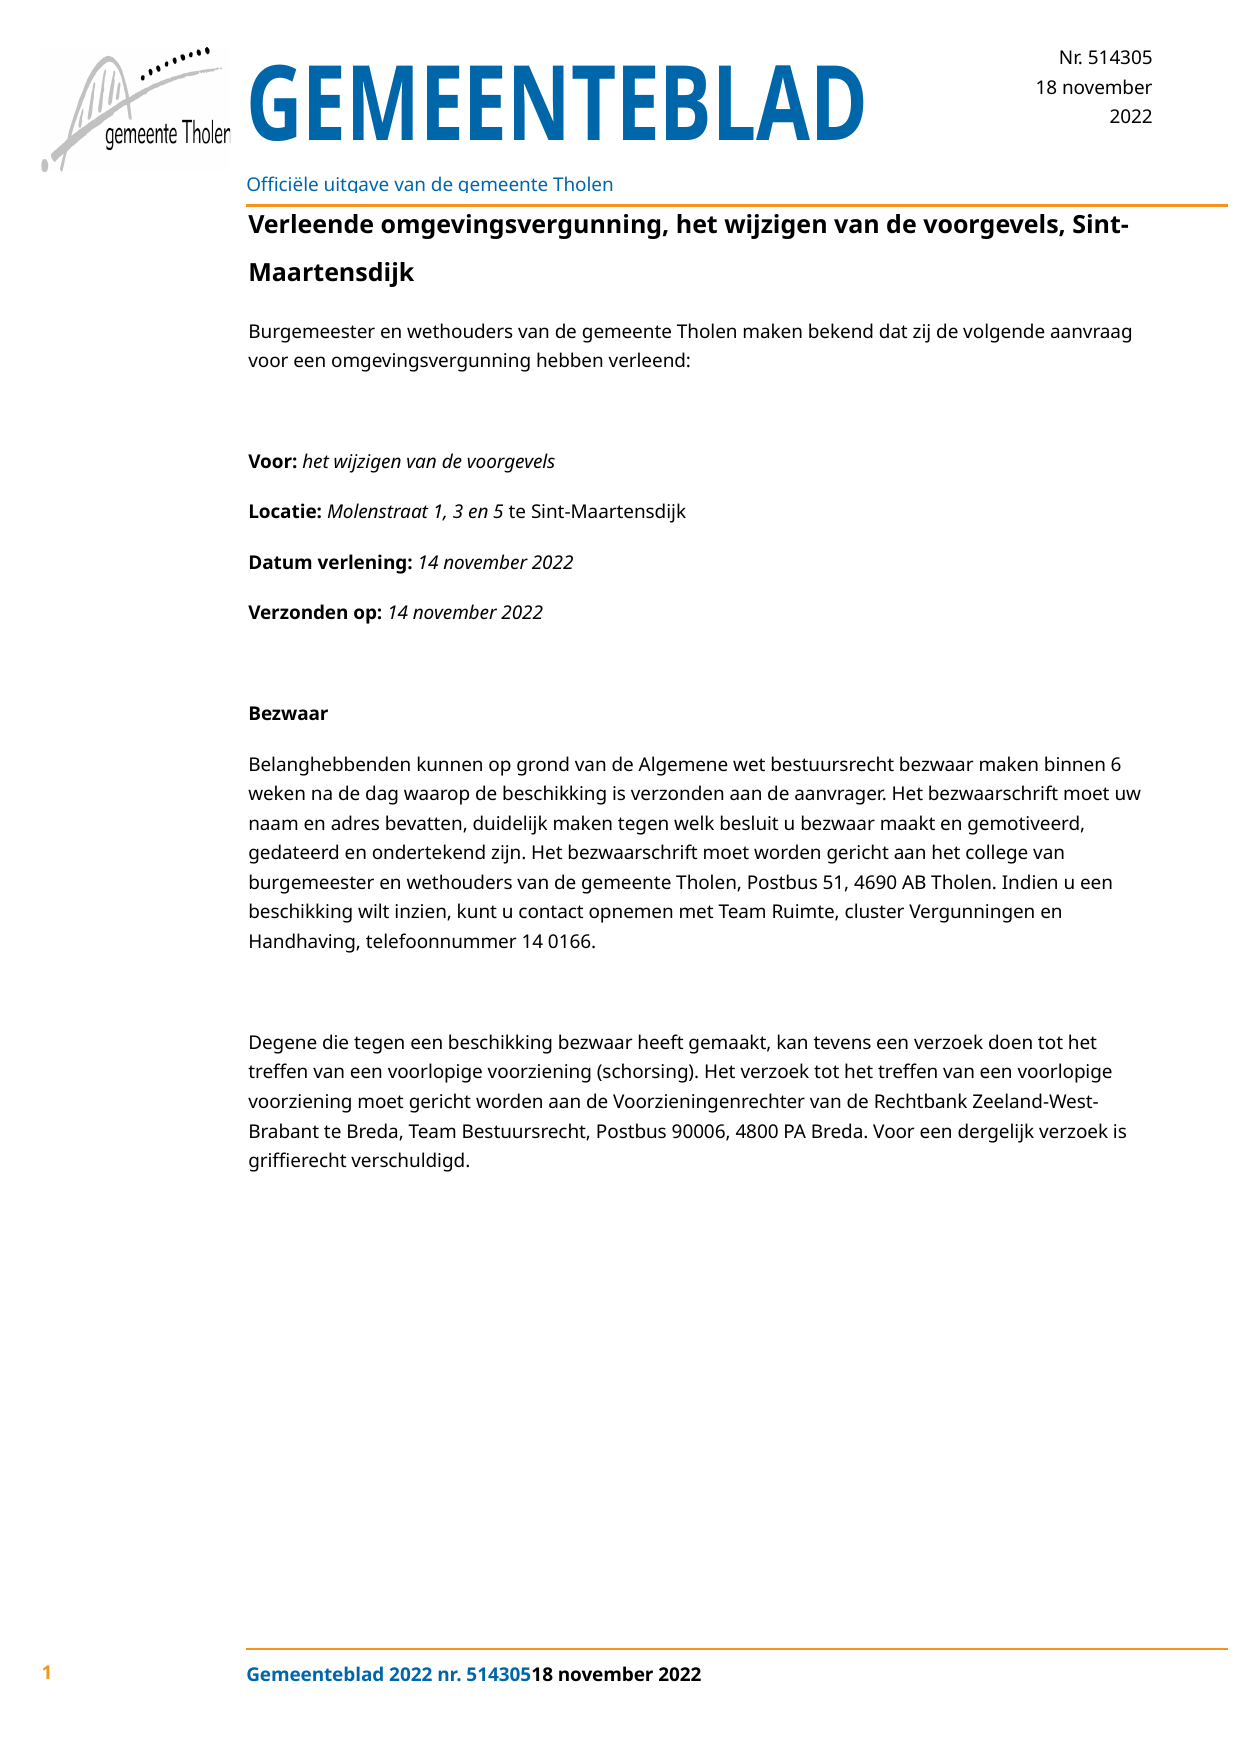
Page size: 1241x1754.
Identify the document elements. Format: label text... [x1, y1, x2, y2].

text Burgemeester en wethouders van de gemeente Tholen maken bekend dat zij de volgende aanvraag voor een omgevingsvergunning hebben verleend: [248, 318, 1152, 373]
text Datum verlening: 14 november 2022 [248, 549, 1152, 575]
picture [41, 47, 231, 172]
text Locatie: Molenstraat 1, 3 en 5 te Sint-Maartensdijk [248, 499, 1152, 524]
text Bezwaar [248, 700, 1152, 726]
text Belanghebbenden kunnen op grond van de Algemene wet bestuursrecht bezwaar maken binnen 6 weken na de dag waarop de beschikking is verzonden aan de aanvrager. Het bezwaarschrift moet uw naam en adres bevatten, duidelijk maken tegen welk besluit u bezwaar maakt en gemotiveerd, gedateerd en ondertekend zijn. Het bezwaarschrift moet worden gericht aan het college van burgemeester en wethouders van de gemeente Tholen, Postbus 51, 4690 AB Tholen. Indien u een beschikking wilt inzien, kunt u contact opnemen met Team Ruimte, cluster Vergunningen en Handhaving, telefoonnummer 14 0166. [248, 751, 1152, 954]
text Verzonden op: 14 november 2022 [248, 599, 1152, 625]
text Verleende omgevingsvergunning, het wijzigen van de voorgevels, Sint-Maartensdijk [248, 207, 1152, 288]
text Voor: het wijzigen van de voorgevels [248, 448, 1152, 474]
text Degene die tegen een beschikking bezwaar heeft gemaakt, kan tevens een verzoek doen tot het treffen van een voorlopige voorziening (schorsing). Het verzoek tot het treffen van een voorlopige voorziening moet gericht worden aan de Voorzieningenrechter van de Rechtbank Zeeland-West-Brabant te Breda, Team Bestuursrecht, Postbus 90006, 4800 PA Breda. Voor een dergelijk verzoek is griffierecht verschuldigd. [248, 1029, 1152, 1173]
